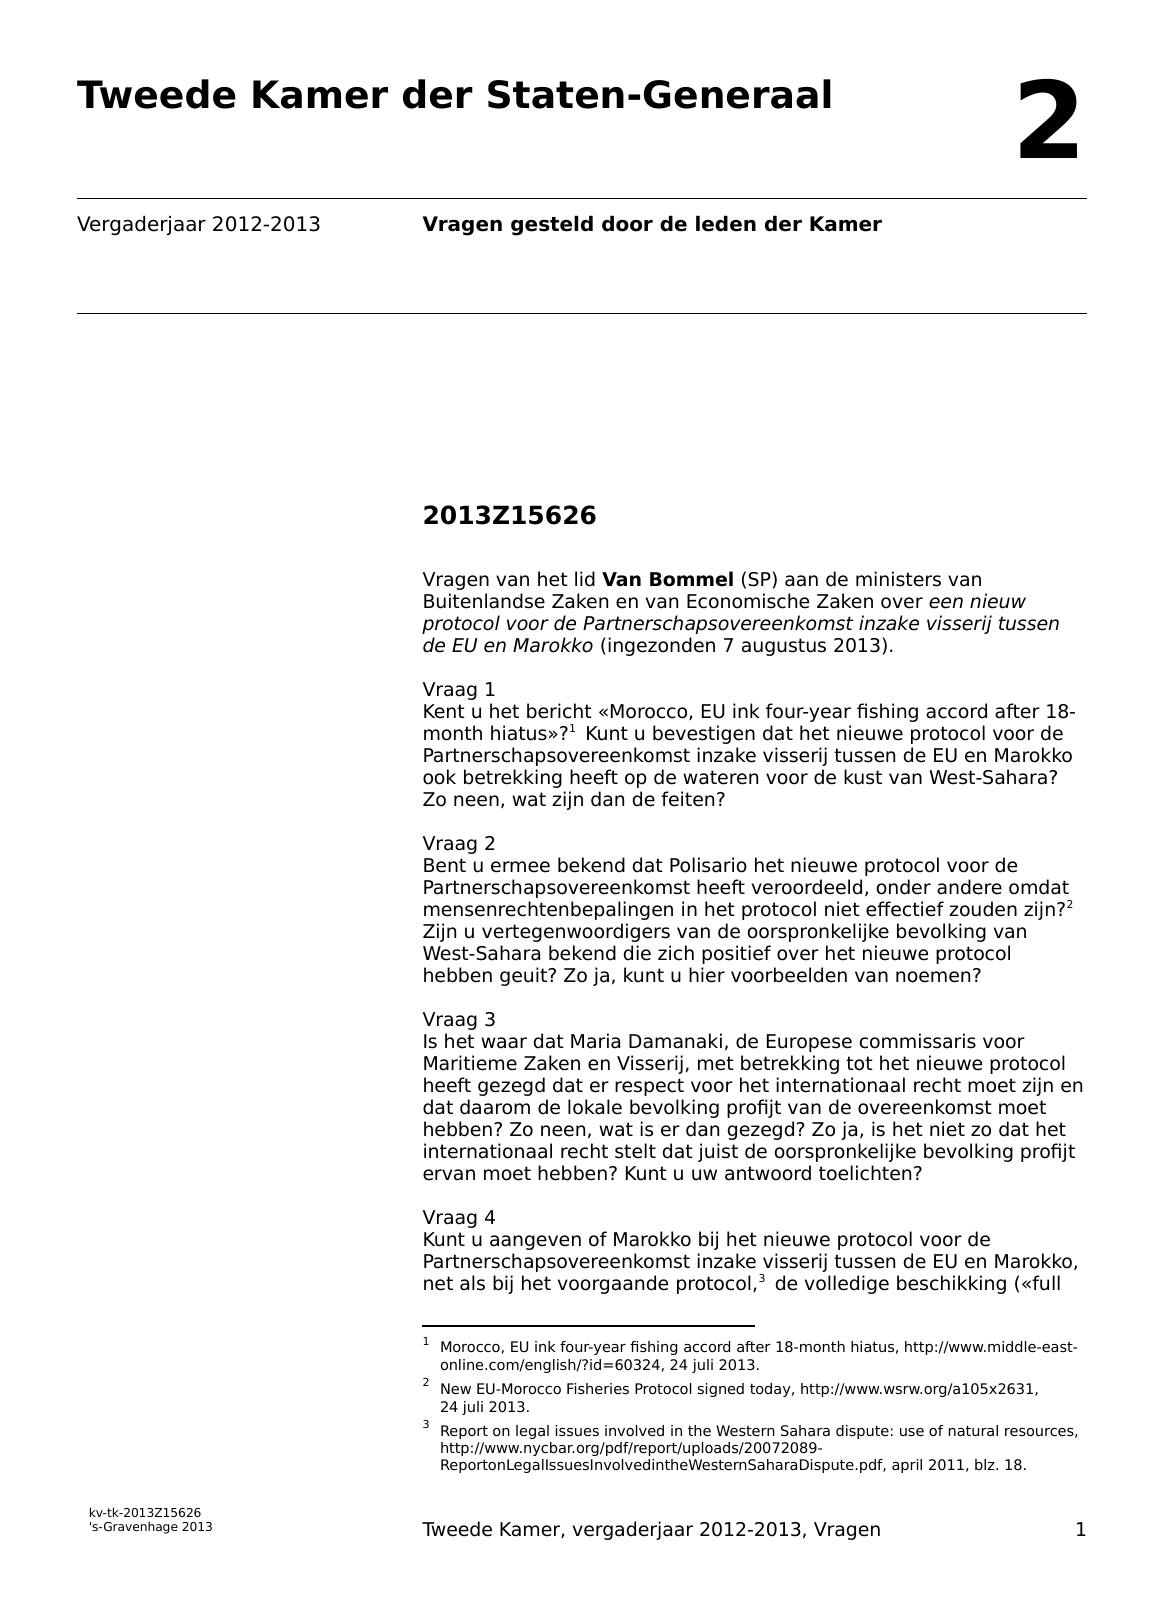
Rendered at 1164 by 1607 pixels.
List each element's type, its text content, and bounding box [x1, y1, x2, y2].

text kv-tk-2013Z15626 [88, 1506, 323, 1520]
text Vraag 3 [422, 1009, 1087, 1031]
text New EU-Morocco Fisheries Protocol signed today, http://www.wsrw.org/a105x2631, 24 juli 2013. [422, 1377, 1087, 1416]
text 's-Gravenhage 2013 [88, 1520, 323, 1534]
text Vraag 2 [422, 833, 1087, 855]
text Vraag 4 [422, 1207, 1087, 1229]
text Bent u ermee bekend dat Polisario het nieuwe protocol voor de Partnerschapsovereenkomst heeft veroordeeld, onder andere omdat mensenrechtenbepalingen in het protocol niet effectief zouden zijn? Zijn u vertegenwoordigers van de oorspronkelijke bevolking van West-Sahara bekend die zich positief over het nieuwe protocol hebben geuit? Zo ja, kunt u hier voorbeelden van noemen? [422, 855, 1087, 987]
text Morocco, EU ink four-year fishing accord after 18-month hiatus, http://www.middle-east-online.com/english/?id=60324, 24 juli 2013. [422, 1335, 1087, 1374]
text Kunt u aangeven of Marokko bij het nieuwe protocol voor de Partnerschapsovereenkomst inzake visserij tussen de EU en Marokko, net als bij het voorgaande protocol, de volledige beschikking («full [422, 1229, 1087, 1295]
table_header 2 [886, 59, 1087, 198]
table_cell Vragen gesteld door de leden der Kamer [422, 199, 1087, 313]
text 2013Z15626 [422, 501, 1087, 531]
text Vragen van het lid Van Bommel (SP) aan de ministers van Buitenlandse Zaken en van Economische Zaken over een nieuw protocol voor de Partnerschapsovereenkomst inzake visserij tussen de EU en Marokko (ingezonden 7 augustus 2013). [422, 569, 1087, 657]
text Is het waar dat Maria Damanaki, de Europese commissaris voor Maritieme Zaken en Visserij, met betrekking tot het nieuwe protocol heeft gezegd dat er respect voor het internationaal recht moet zijn en dat daarom de lokale bevolking profijt van de overeenkomst moet hebben? Zo neen, wat is er dan gezegd? Zo ja, is het niet zo dat het internationaal recht stelt dat juist de oorspronkelijke bevolking profijt ervan moet hebben? Kunt u uw antwoord toelichten? [422, 1031, 1087, 1185]
table_cell Vergaderjaar 2012-2013 [77, 199, 422, 313]
text Kent u het bericht «Morocco, EU ink four-year fishing accord after 18-month hiatus»? Kunt u bevestigen dat het nieuwe protocol voor de Partnerschapsovereenkomst inzake visserij tussen de EU en Marokko ook betrekking heeft op de wateren voor de kust van West-Sahara? Zo neen, wat zijn dan de feiten? [422, 701, 1087, 811]
text Report on legal issues involved in the Western Sahara dispute: use of natural resources, http://www.nycbar.org/pdf/report/uploads/20072089-ReportonLegalIssuesInvolvedintheWesternSaharaDispute.pdf, april 2011, blz. 18. [422, 1418, 1087, 1474]
table_header Tweede Kamer der Staten-Generaal [77, 59, 886, 198]
text Vraag 1 [422, 679, 1087, 701]
